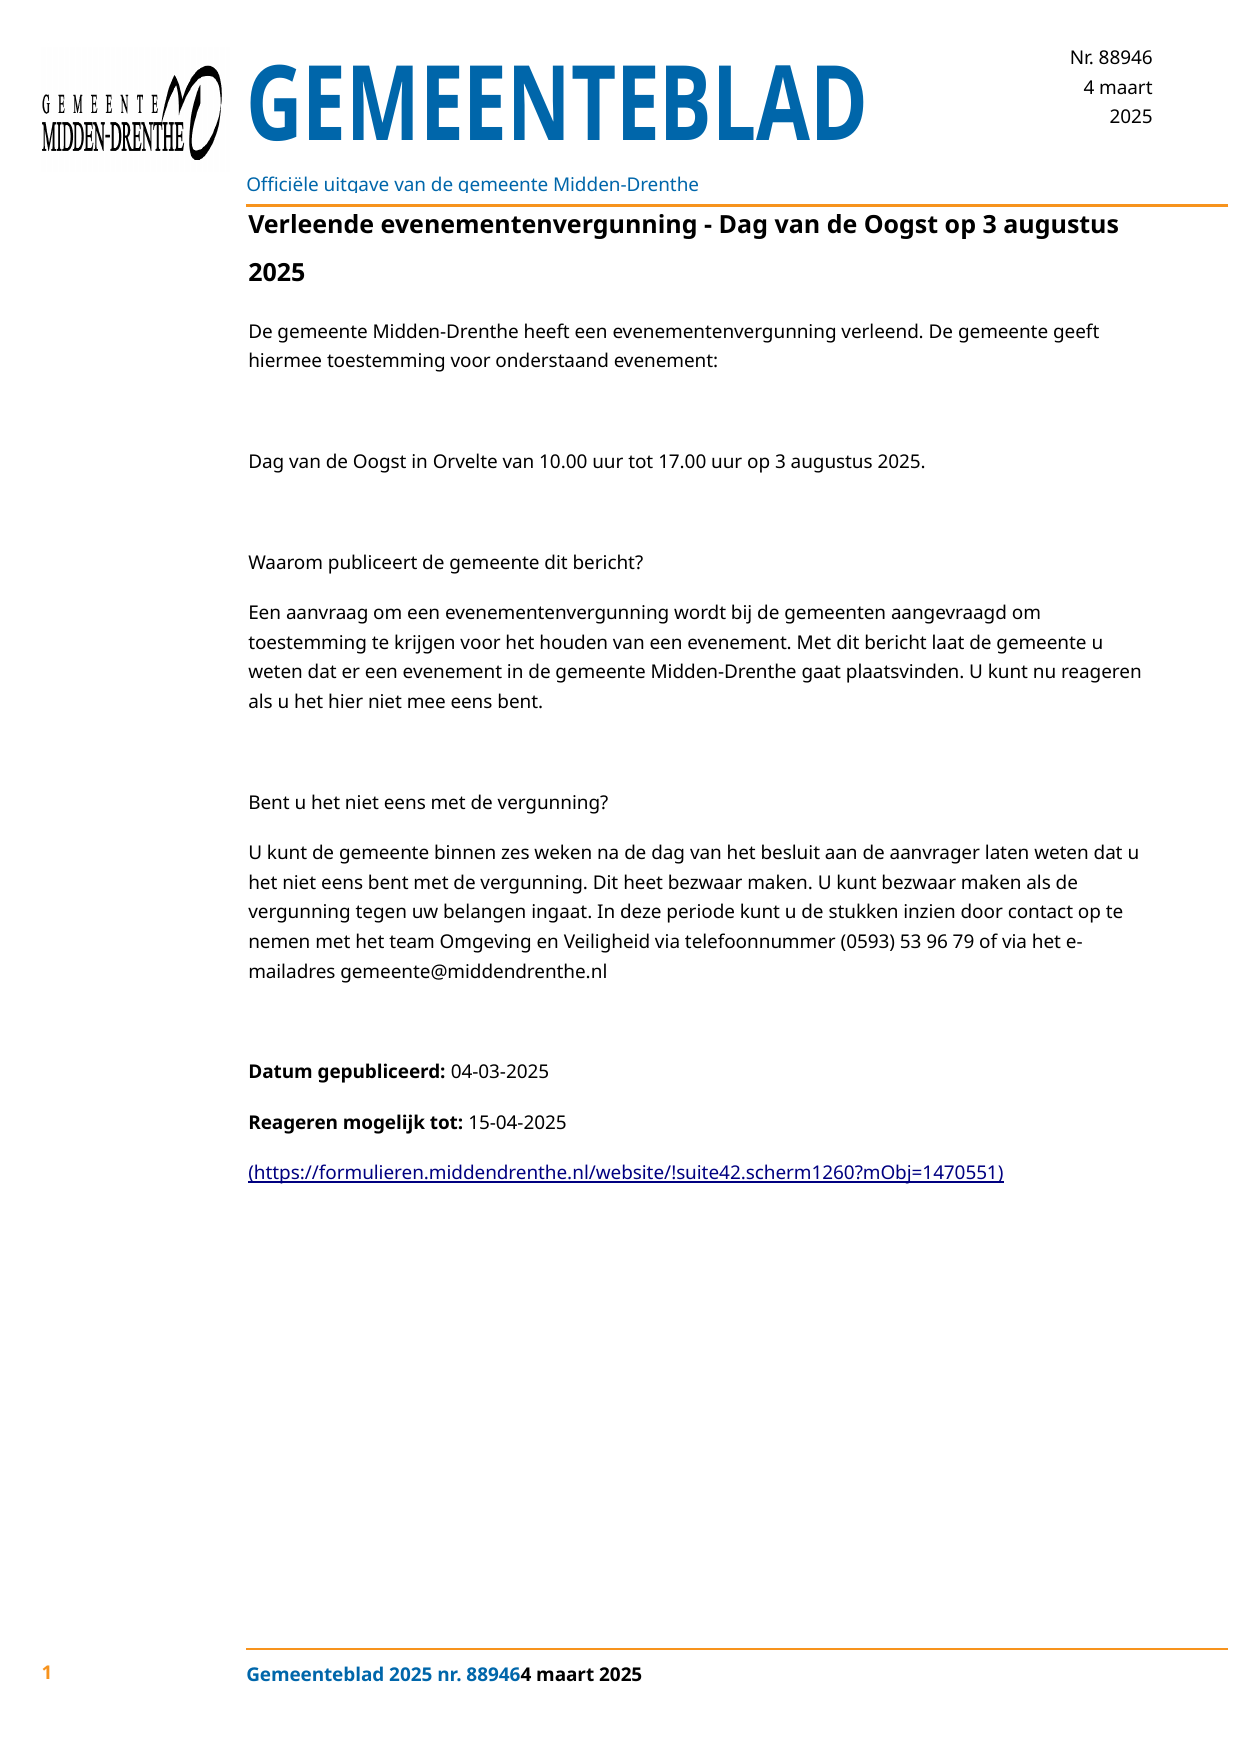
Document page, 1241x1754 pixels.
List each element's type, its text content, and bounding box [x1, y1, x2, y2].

text Waarom publiceert de gemeente dit bericht? [248, 549, 1152, 575]
picture [41, 47, 231, 172]
text Datum gepubliceerd: 04-03-2025 [248, 1059, 1152, 1084]
text Een aanvraag om een evenementenvergunning wordt bij de gemeenten aangevraagd om toestemming te krijgen voor het houden van een evenement. Met dit bericht laat de gemeente u weten dat er een evenement in de gemeente Midden-Drenthe gaat plaatsvinden. U kunt nu reageren als u het hier niet mee eens bent. [248, 599, 1152, 714]
text De gemeente Midden-Drenthe heeft een evenementenvergunning verleend. De gemeente geeft hiermee toestemming voor onderstaand evenement: [248, 318, 1152, 373]
text Reageren mogelijk tot: 15-04-2025 [248, 1109, 1152, 1135]
text Dag van de Oogst in Orvelte van 10.00 uur tot 17.00 uur op 3 augustus 2025. [248, 448, 1152, 474]
text U kunt de gemeente binnen zes weken na de dag van het besluit aan de aanvrager laten weten dat u het niet eens bent met de vergunning. Dit heet bezwaar maken. U kunt bezwaar maken als de vergunning tegen uw belangen ingaat. In deze periode kunt u de stukken inzien door contact op te nemen met het team Omgeving en Veiligheid via telefoonnummer (0593) 53 96 79 of via het e-mailadres gemeente@middendrenthe.nl [248, 839, 1152, 984]
text Verleende evenementenvergunning - Dag van de Oogst op 3 augustus 2025 [248, 207, 1152, 288]
text Bent u het niet eens met de vergunning? [248, 789, 1152, 815]
text (https://formulieren.middendrenthe.nl/website/!suite42.scherm1260?mObj=1470551) [248, 1159, 1152, 1185]
